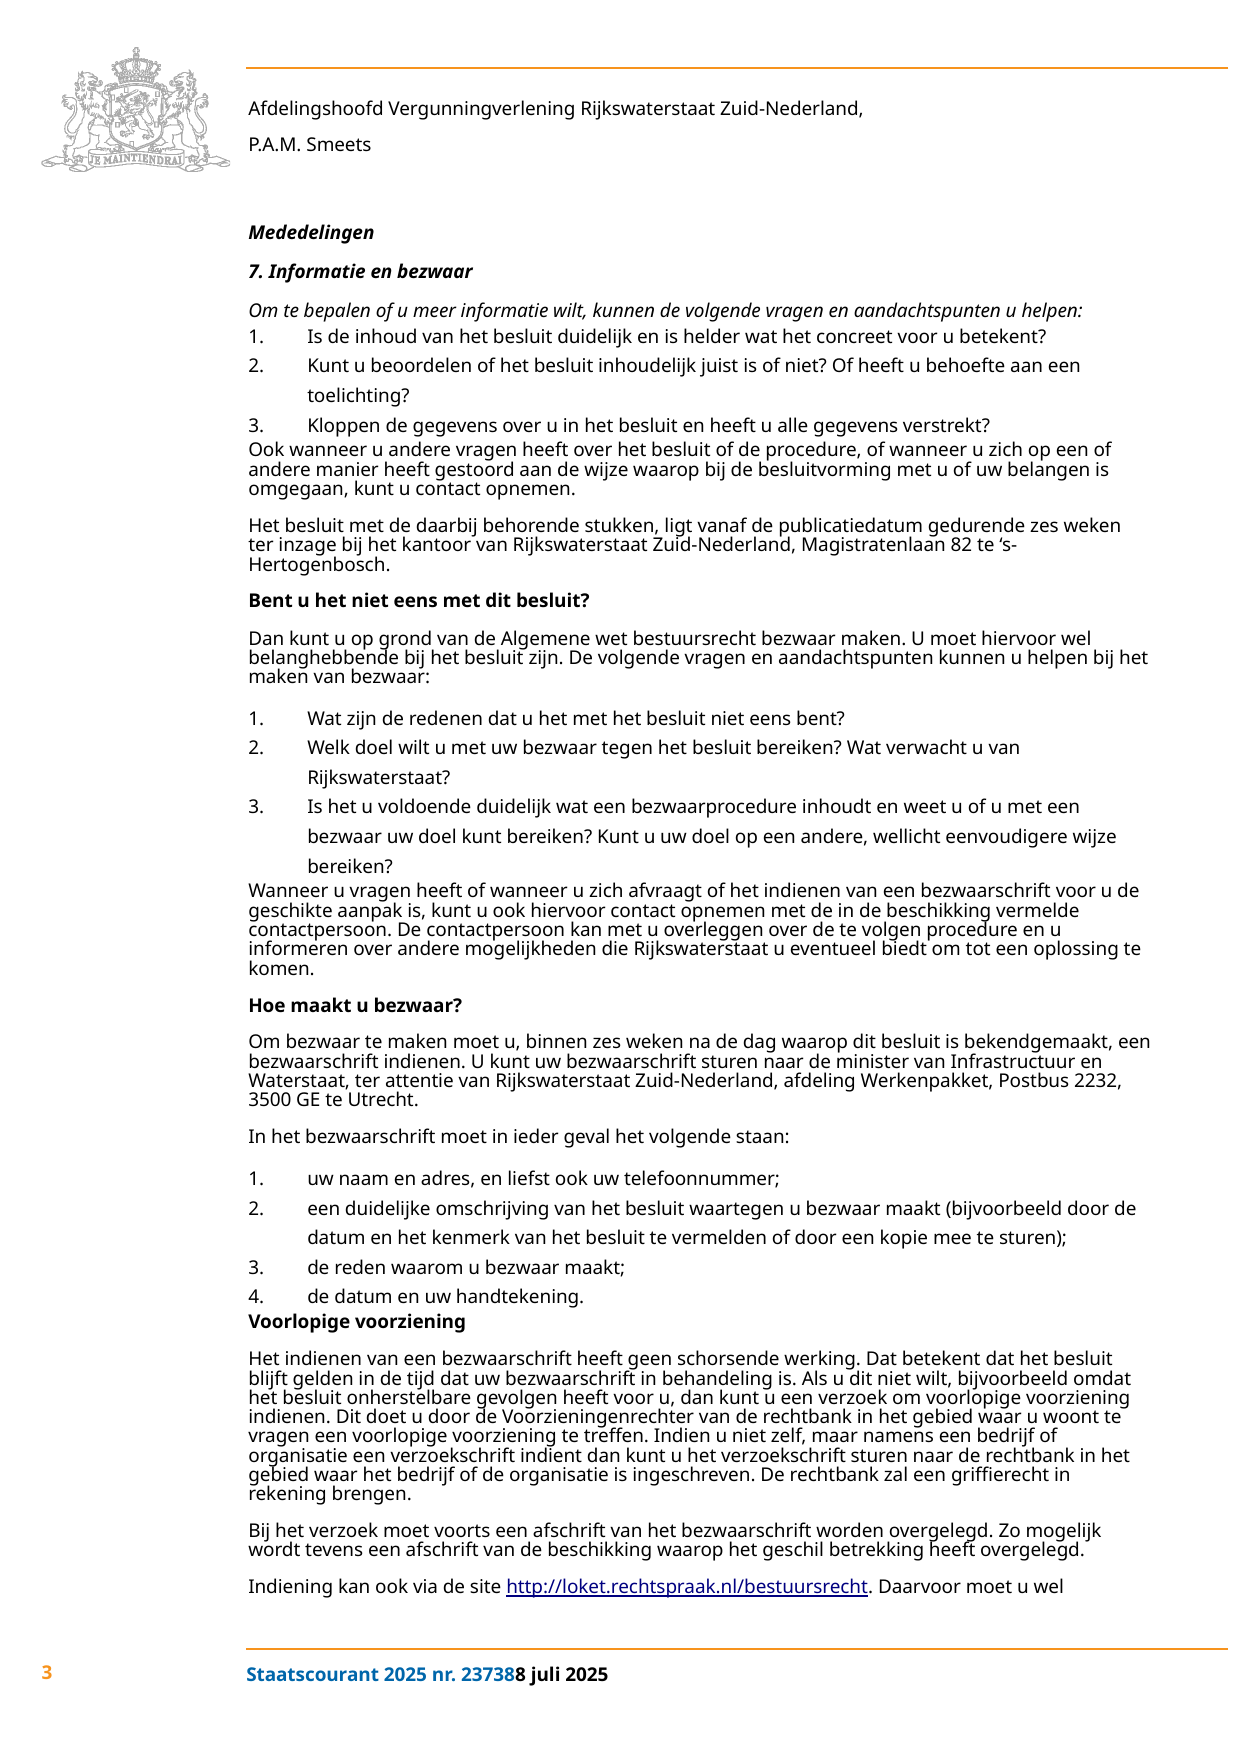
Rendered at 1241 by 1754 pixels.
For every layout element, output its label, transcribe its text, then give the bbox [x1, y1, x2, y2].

text Om te bepalen of u meer informatie wilt, kunnen de volgende vragen en aandachtspunten u helpen: [248, 297, 1152, 323]
text Dan kunt u op grond van de Algemene wet bestuursrecht bezwaar maken. U moet hiervoor wel belanghebbende bij het besluit zijn. De volgende vragen en aandachtspunten kunnen u helpen bij het maken van bezwaar: [248, 629, 1152, 687]
text Voorlopige voorziening [248, 1313, 1152, 1332]
text P.A.M. Smeets [248, 131, 1152, 157]
list Kunt u beoordelen of het besluit inhoudelijk juist is of niet? Of heeft u behoefte aan een toelichting? [248, 353, 1152, 408]
text Afdelingshoofd Vergunningverlening Rijkswaterstaat Zuid-Nederland, [248, 95, 1152, 121]
list Wat zijn de redenen dat u het met het besluit niet eens bent? [248, 705, 1152, 731]
text Mededelingen [248, 219, 1152, 244]
list Welk doel wilt u met uw bezwaar tegen het besluit bereiken? Wat verwacht u van Rijkswaterstaat? [248, 734, 1152, 790]
text Om bezwaar te maken moet u, binnen zes weken na de dag waarop dit besluit is bekendgemaakt, een bezwaarschrift indienen. U kunt uw bezwaarschrift sturen naar de minister van Infrastructuur en Waterstaat, ter attentie van Rijkswaterstaat Zuid-Nederland, afdeling Werkenpakket, Postbus 2232, 3500 GE te Utrecht. [248, 1033, 1152, 1111]
list een duidelijke omschrijving van het besluit waartegen u bezwaar maakt (bijvoorbeeld door de datum en het kenmerk van het besluit te vermelden of door een kopie mee te sturen); [248, 1195, 1152, 1250]
text Ook wanneer u andere vragen heeft over het besluit of de procedure, of wanneer u zich op een of andere manier heeft gestoord aan de wijze waarop bij de besluitvorming met u of uw belangen is omgegaan, kunt u contact opnemen. [248, 441, 1152, 499]
text Bent u het niet eens met dit besluit? [248, 592, 1152, 612]
text 7. Informatie en bezwaar [248, 258, 1152, 284]
text Het besluit met de daarbij behorende stukken, ligt vanaf de publicatiedatum gedurende zes weken ter inzage bij het kantoor van Rijkswaterstaat Zuid-Nederland, Magistratenlaan 82 te ‘s-Hertogenbosch. [248, 517, 1152, 575]
text Het indienen van een bezwaarschrift heeft geen schorsende werking. Dat betekent dat het besluit blijft gelden in de tijd dat uw bezwaarschrift in behandeling is. Als u dit niet wilt, bijvoorbeeld omdat het besluit onherstelbare gevolgen heeft voor u, dan kunt u een verzoek om voorlopige voorziening indienen. Dit doet u door de Voorzieningenrechter van de rechtbank in het gebied waar u woont te vragen een voorlopige voorziening te treffen. Indien u niet zelf, maar namens een bedrijf of organisatie een verzoekschrift indient dan kunt u het verzoekschrift sturen naar de rechtbank in het gebied waar het bedrijf of de organisatie is ingeschreven. De rechtbank zal een griffierecht in rekening brengen. [248, 1350, 1152, 1504]
text Hoe maakt u bezwaar? [248, 997, 1152, 1016]
list Is de inhoud van het besluit duidelijk en is helder wat het concreet voor u betekent? [248, 323, 1152, 349]
list Is het u voldoende duidelijk wat een bezwaarprocedure inhoudt en weet u of u met een bezwaar uw doel kunt bereiken? Kunt u uw doel op een andere, wellicht eenvoudigere wijze bereiken? [248, 794, 1152, 879]
list de datum en uw handtekening. [248, 1284, 1152, 1309]
list uw naam en adres, en liefst ook uw telefoonnummer; [248, 1165, 1152, 1191]
text In het bezwaarschrift moet in ieder geval het volgende staan: [248, 1128, 1152, 1148]
list Kloppen de gegevens over u in het besluit en heeft u alle gegevens verstrekt? [248, 412, 1152, 438]
picture [41, 47, 231, 172]
text Indiening kan ook via de site http://loket.rechtspraak.nl/bestuursrecht. Daarvoor moet u wel [248, 1578, 1152, 1598]
text Bij het verzoek moet voorts een afschrift van het bezwaarschrift worden overgelegd. Zo mogelijk wordt tevens een afschrift van de beschikking waarop het geschil betrekking heeft overgelegd. [248, 1522, 1152, 1561]
list de reden waarom u bezwaar maakt; [248, 1254, 1152, 1280]
text Wanneer u vragen heeft of wanneer u zich afvraagt of het indienen van een bezwaarschrift voor u de geschikte aanpak is, kunt u ook hiervoor contact opnemen met de in de beschikking vermelde contactpersoon. De contactpersoon kan met u overleggen over de te volgen procedure en u informeren over andere mogelijkheden die Rijkswaterstaat u eventueel biedt om tot een oplossing te komen. [248, 882, 1152, 979]
